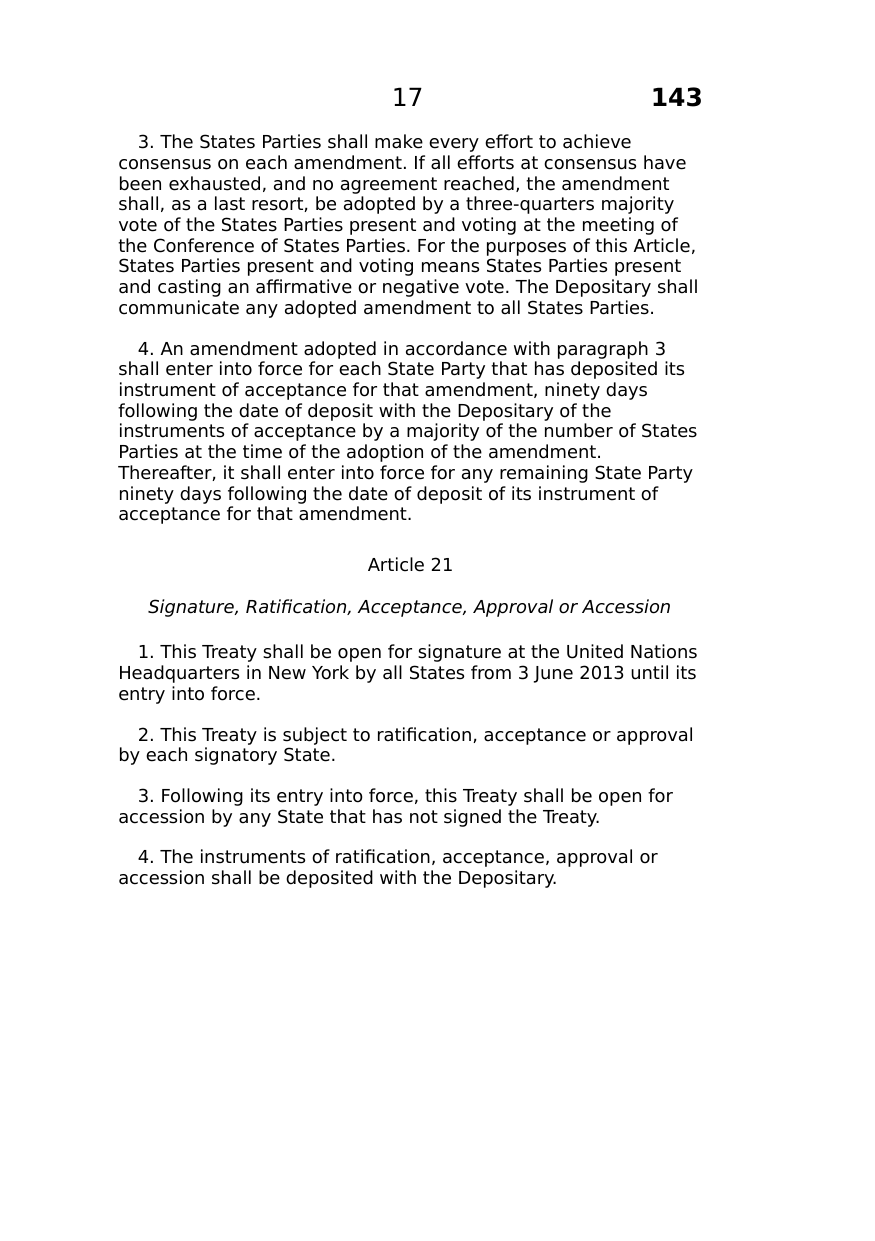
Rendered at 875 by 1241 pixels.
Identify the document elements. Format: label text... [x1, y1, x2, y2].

text 1. This Treaty shall be open for signature at the United Nations Headquarters in New York by all States from 3 June 2013 until its entry into force. [118, 642, 703, 704]
text 4. An amendment adopted in accordance with paragraph 3 shall enter into force for each State Party that has deposited its instrument of acceptance for that amendment, ninety days following the date of deposit with the Depositary of the instruments of acceptance by a majority of the number of States Parties at the time of the adoption of the amendment. Thereafter, it shall enter into force for any remaining State Party ninety days following the date of deposit of its instrument of acceptance for that amendment. [118, 338, 703, 525]
subtitle Article 21 Signature, Ratification, Acceptance, Approval or Accession [118, 555, 703, 617]
text 4. The instruments of ratification, acceptance, approval or accession shall be deposited with the Depositary. [118, 847, 703, 889]
text 2. This Treaty is subject to ratification, acceptance or approval by each signatory State. [118, 724, 703, 766]
text 3. Following its entry into force, this Treaty shall be open for accession by any State that has not signed the Treaty. [118, 786, 703, 827]
text 3. The States Parties shall make every effort to achieve consensus on each amendment. If all efforts at consensus have been exhausted, and no agreement reached, the amendment shall, as a last resort, be adopted by a three-quarters majority vote of the States Parties present and voting at the meeting of the Conference of States Parties. For the purposes of this Article, States Parties present and voting means States Parties present and casting an affirmative or negative vote. The Depositary shall communicate any adopted amendment to all States Parties. [118, 132, 703, 318]
